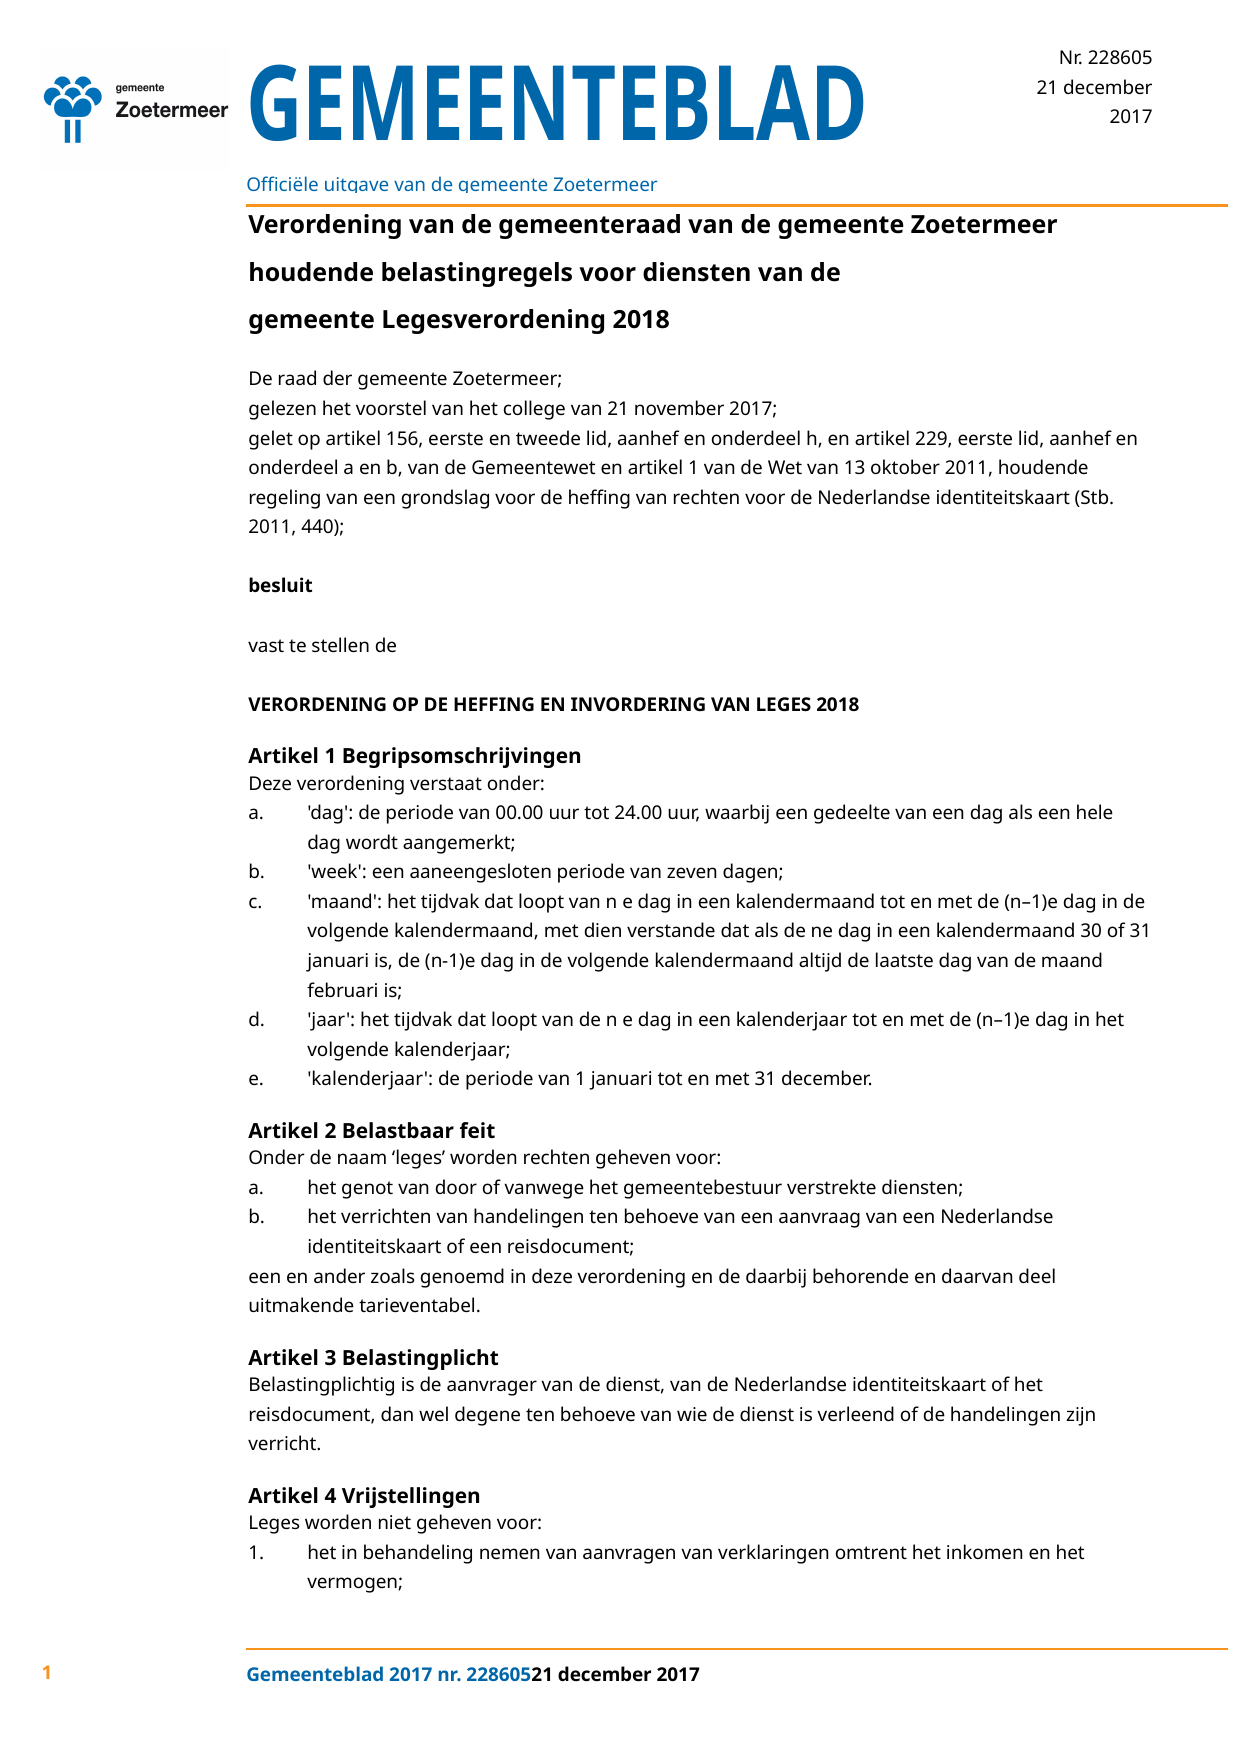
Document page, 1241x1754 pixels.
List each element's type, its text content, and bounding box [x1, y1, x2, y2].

text Verordening van de gemeenteraad van de gemeente Zoetermeer houdende belastingregels voor diensten van de gemeente Legesverordening 2018 [248, 207, 1152, 336]
list 'kalenderjaar': de periode van 1 januari tot en met 31 december. [248, 1066, 1152, 1091]
text Belastingplichtig is de aanvrager van de dienst, van de Nederlandse identiteitskaart of het reisdocument, dan wel degene ten behoeve van wie de dienst is verleend of de handelingen zijn verricht. [248, 1371, 1152, 1456]
text Artikel 3 Belastingplicht [248, 1343, 1152, 1371]
text een en ander zoals genoemd in deze verordening en de daarbij behorende en daarvan deel uitmakende tarieventabel. [248, 1263, 1152, 1318]
text gelet op artikel 156, eerste en tweede lid, aanhef en onderdeel h, en artikel 229, eerste lid, aanhef en onderdeel a en b, van de Gemeentewet en artikel 1 van de Wet van 13 oktober 2011, houdende regeling van een grondslag voor de heffing van rechten voor de Nederlandse identiteitskaart (Stb. 2011, 440); [248, 425, 1152, 539]
text Artikel 1 Begripsomschrijvingen [248, 741, 1152, 770]
list het verrichten van handelingen ten behoeve van een aanvraag van een Nederlandse identiteitskaart of een reisdocument; [248, 1204, 1152, 1259]
list het genot van door of vanwege het gemeentebestuur verstrekte diensten; [248, 1174, 1152, 1200]
list 'dag': de periode van 00.00 uur tot 24.00 uur, waarbij een gedeelte van een dag als een hele dag wordt aangemerkt; [248, 799, 1152, 855]
list het in behandeling nemen van aanvragen van verklaringen omtrent het inkomen en het vermogen; [248, 1539, 1152, 1594]
text besluit [248, 573, 1152, 598]
text gelezen het voorstel van het college van 21 november 2017; [248, 395, 1152, 421]
list 'week': een aaneengesloten periode van zeven dagen; [248, 858, 1152, 884]
list 'maand': het tijdvak dat loopt van n e dag in een kalendermaand tot en met de (n–1)e dag in de volgende kalendermaand, met dien verstande dat als de ne dag in een kalendermaand 30 of 31 januari is, de (n-1)e dag in de volgende kalendermaand altijd de laatste dag van de maand februari is; [248, 888, 1152, 1003]
list 'jaar': het tijdvak dat loopt van de n e dag in een kalenderjaar tot en met de (n–1)e dag in het volgende kalenderjaar; [248, 1006, 1152, 1062]
text Artikel 4 Vrijstellingen [248, 1481, 1152, 1509]
text De raad der gemeente Zoetermeer; [248, 366, 1152, 391]
text Artikel 2 Belastbaar feit [248, 1116, 1152, 1144]
text Deze verordening verstaat onder: [248, 770, 1152, 796]
text vast te stellen de [248, 632, 1152, 657]
text Onder de naam ‘leges’ worden rechten geheven voor: [248, 1144, 1152, 1170]
text Leges worden niet geheven voor: [248, 1509, 1152, 1535]
text VERORDENING OP DE HEFFING EN INVORDERING VAN LEGES 2018 [248, 691, 1152, 717]
picture [41, 47, 231, 172]
